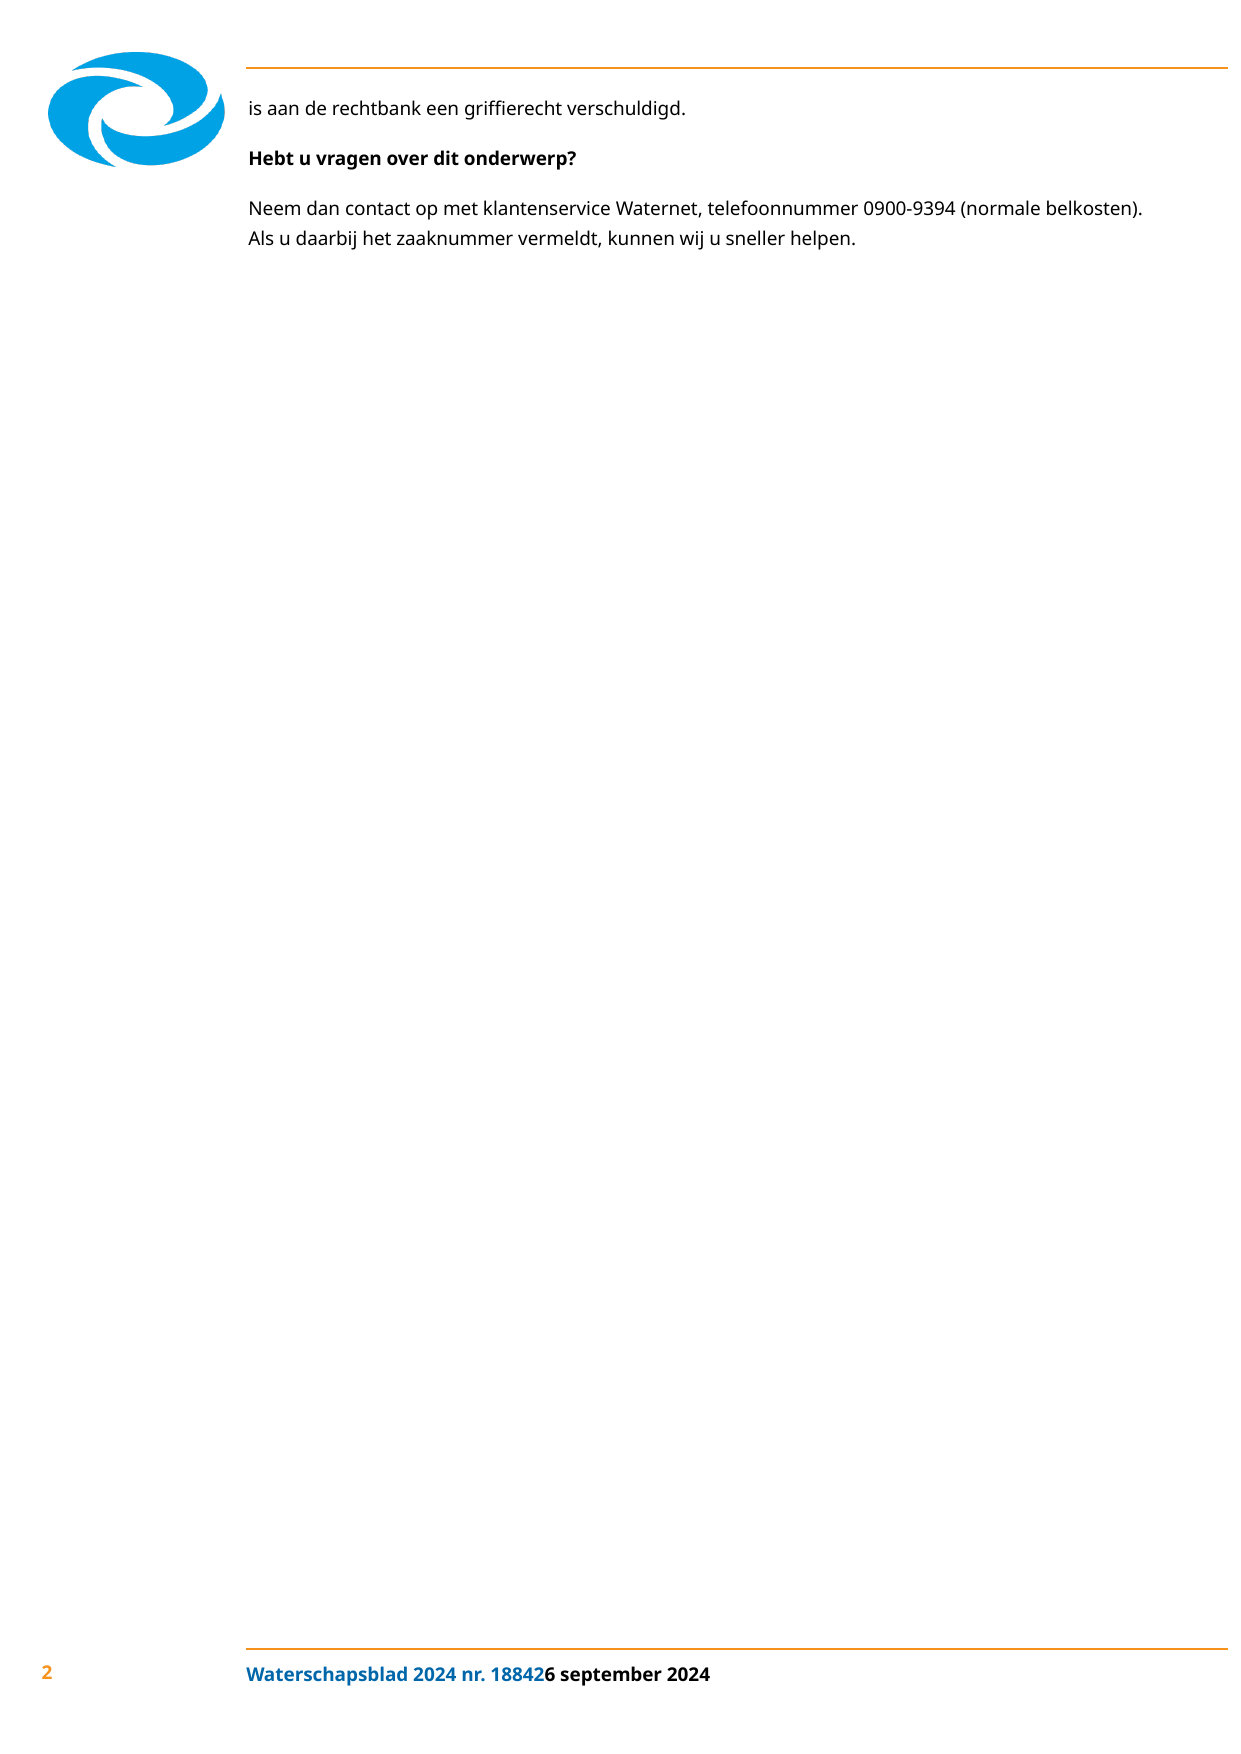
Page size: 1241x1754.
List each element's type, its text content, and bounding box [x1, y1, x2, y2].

picture [41, 47, 231, 172]
text Hebt u vragen over dit onderwerp? [248, 145, 1152, 171]
text is aan de rechtbank een griffierecht verschuldigd. [248, 95, 1152, 121]
text Neem dan contact op met klantenservice Waternet, telefoonnummer 0900-9394 (normale belkosten). Als u daarbij het zaaknummer vermeldt, kunnen wij u sneller helpen. [248, 196, 1152, 251]
